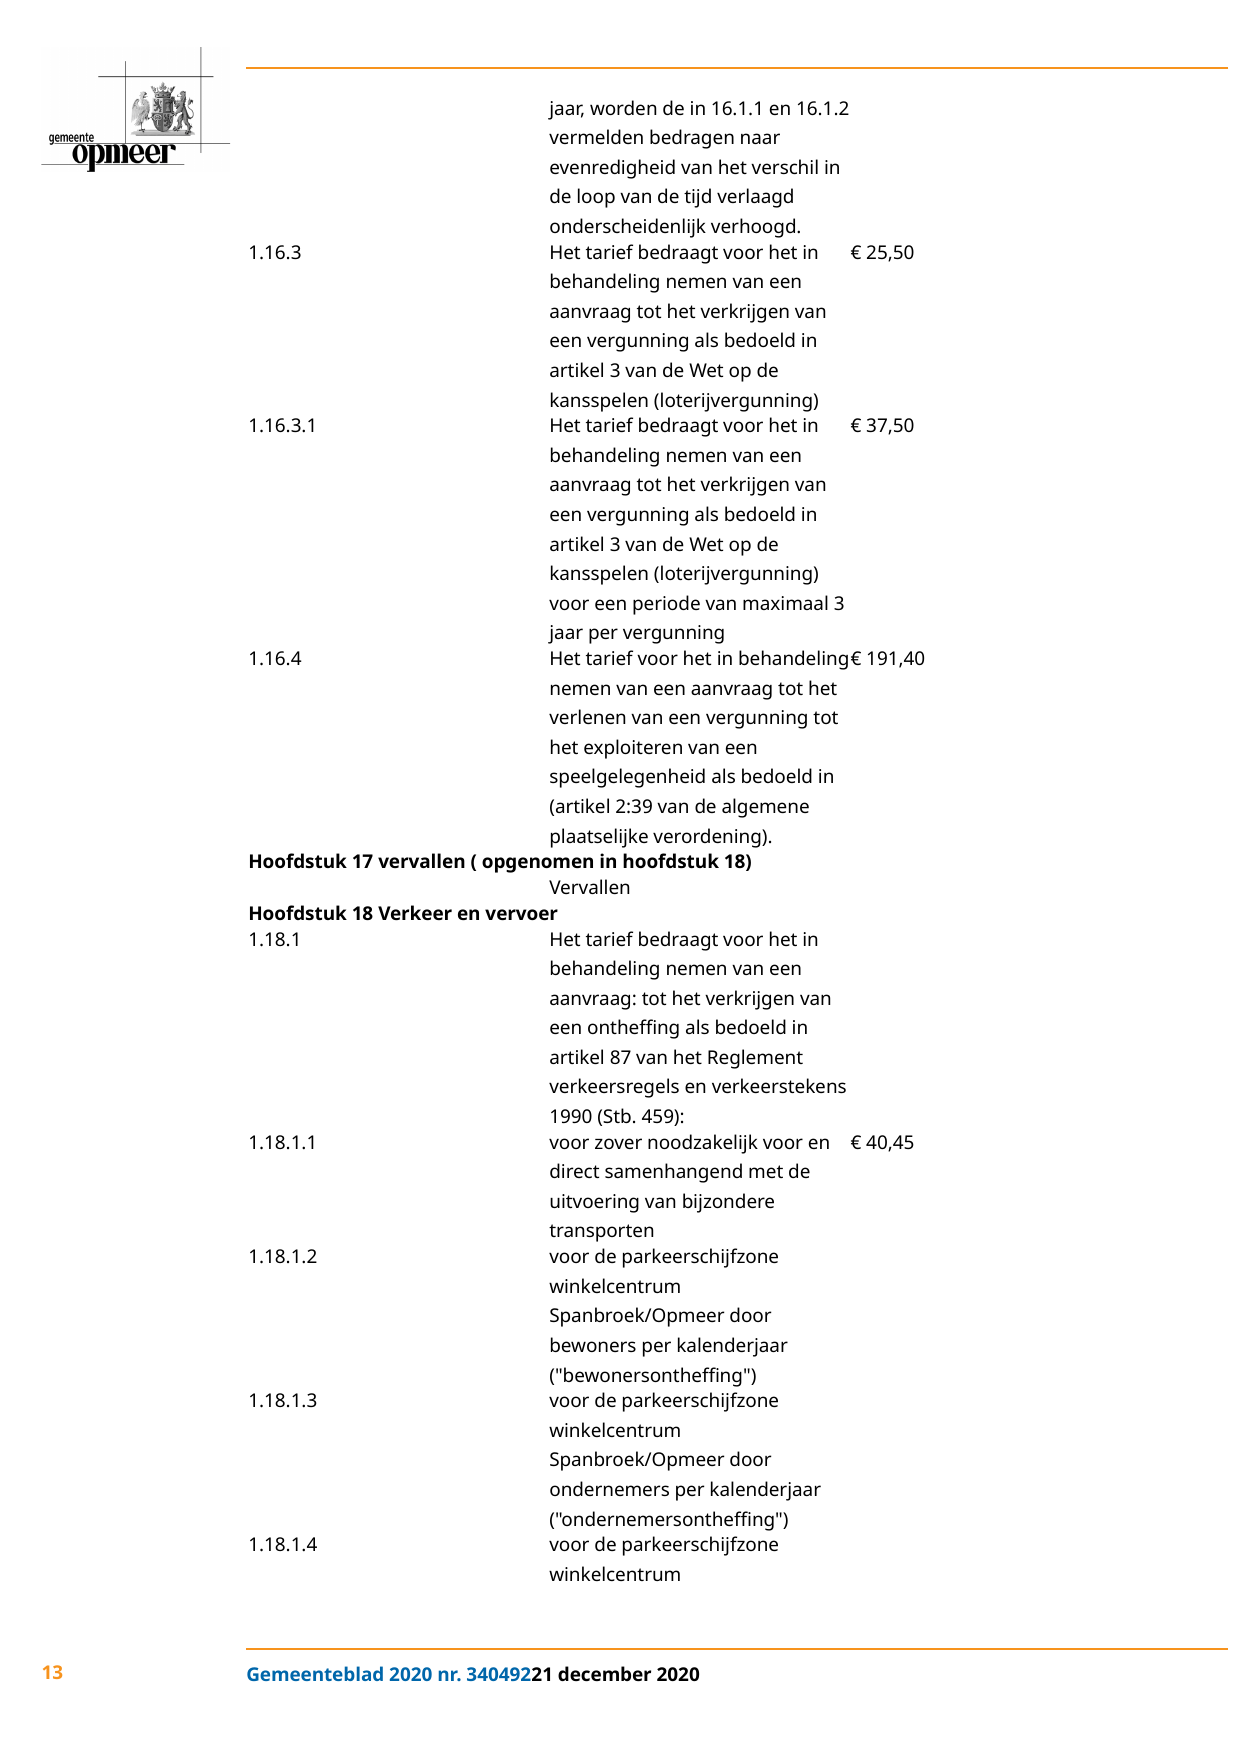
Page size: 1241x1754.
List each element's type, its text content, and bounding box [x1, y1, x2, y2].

table_cell 1.16.3 [248, 239, 549, 412]
table_cell voor zover noodzakelijk voor en direct samenhangend met de uitvoering van bijzondere transporten [549, 1129, 850, 1243]
table_cell € 191,40 [850, 645, 1152, 848]
table_cell Het tarief bedraagt voor het in behandeling nemen van een aanvraag tot het verkrijgen van een vergunning als bedoeld in artikel 3 van de Wet op de kansspelen (loterijvergunning) voor een periode van maximaal 3 jaar per vergunning [549, 413, 850, 645]
table_cell € 40,45 [850, 1129, 1152, 1243]
table_cell 1.18.1.2 [248, 1244, 549, 1387]
picture [41, 47, 231, 172]
table_cell [850, 1388, 1152, 1532]
table_cell 1.18.1.4 [248, 1532, 549, 1587]
table_cell [248, 874, 549, 900]
table_cell [850, 874, 1152, 900]
table_cell € 25,50 [850, 239, 1152, 412]
table_cell Het tarief bedraagt voor het in behandeling nemen van een aanvraag: tot het verkrijgen van een ontheffing als bedoeld in artikel 87 van het Reglement verkeersregels en verkeerstekens 1990 (Stb. 459): [549, 926, 850, 1129]
table_cell [850, 1532, 1152, 1587]
table_cell 1.18.1.1 [248, 1129, 549, 1243]
table_cell [850, 1244, 1152, 1387]
table_cell Hoofdstuk 18 Verkeer en vervoer [248, 900, 1152, 926]
table_cell [850, 95, 1152, 239]
table_cell 1.18.1 [248, 926, 549, 1129]
table_cell voor de parkeerschijfzone winkelcentrum Spanbroek/Opmeer door ondernemers per kalenderjaar ("ondernemersontheffing") [549, 1388, 850, 1532]
table_cell voor de parkeerschijfzone winkelcentrum Spanbroek/Opmeer door bewoners per kalenderjaar ("bewonersontheffing") [549, 1244, 850, 1387]
table_cell Hoofdstuk 17 vervallen ( opgenomen in hoofdstuk 18) [248, 849, 1152, 874]
table_cell 1.18.1.3 [248, 1388, 549, 1532]
table_cell 1.16.3.1 [248, 413, 549, 645]
table_cell € 37,50 [850, 413, 1152, 645]
table_cell voor de parkeerschijfzone winkelcentrum [549, 1532, 850, 1587]
table_cell [850, 926, 1152, 1129]
table_cell jaar, worden de in 16.1.1 en 16.1.2 vermelden bedragen naar evenredigheid van het verschil in de loop van de tijd verlaagd onderscheidenlijk verhoogd. [549, 95, 850, 239]
table_cell Het tarief voor het in behandeling nemen van een aanvraag tot het verlenen van een vergunning tot het exploiteren van een speelgelegenheid als bedoeld in (artikel 2:39 van de algemene plaatselijke verordening). [549, 645, 850, 848]
table_cell Vervallen [549, 874, 850, 900]
table_cell [248, 95, 549, 239]
table_cell Het tarief bedraagt voor het in behandeling nemen van een aanvraag tot het verkrijgen van een vergunning als bedoeld in artikel 3 van de Wet op de kansspelen (loterijvergunning) [549, 239, 850, 412]
table_cell 1.16.4 [248, 645, 549, 848]
